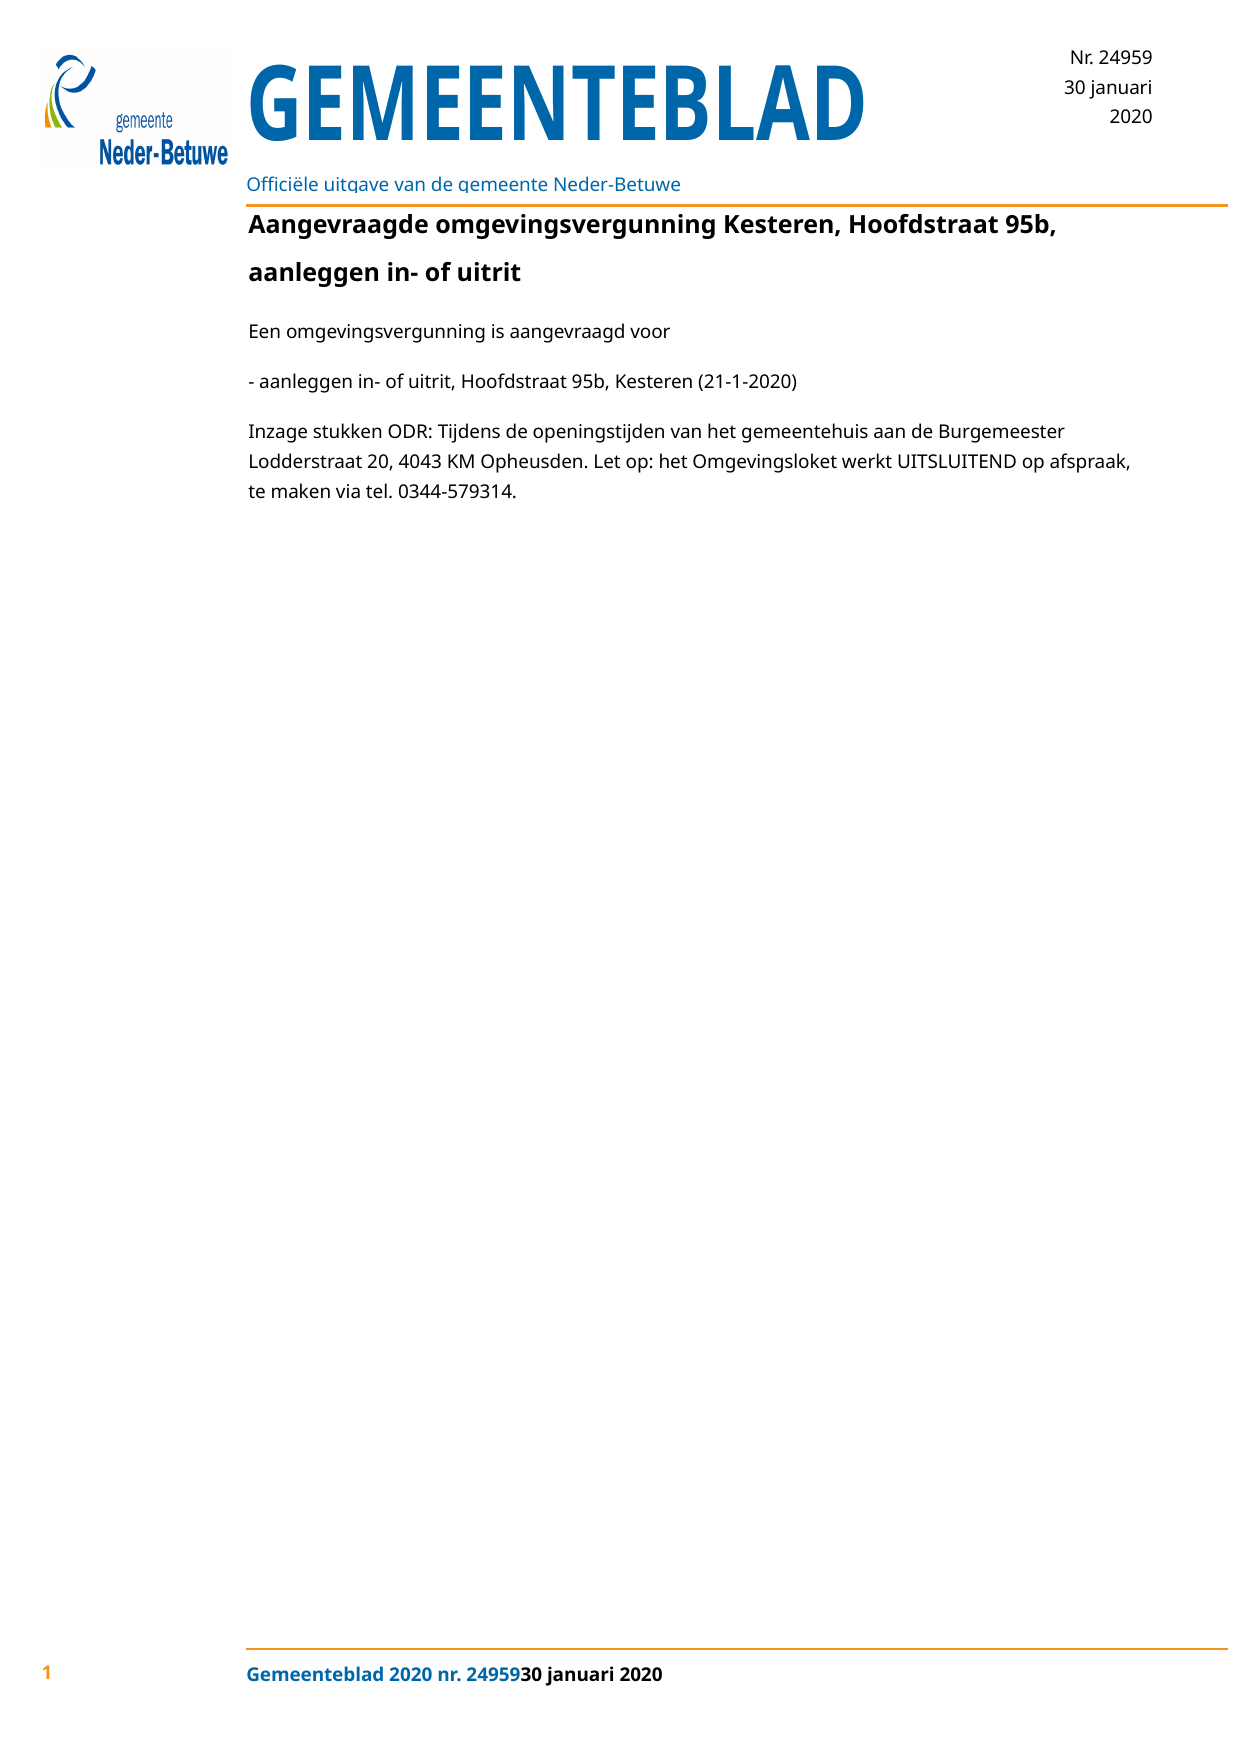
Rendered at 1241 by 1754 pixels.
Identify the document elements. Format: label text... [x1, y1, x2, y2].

text Inzage stukken ODR: Tijdens de openingstijden van het gemeentehuis aan de Burgemeester Lodderstraat 20, 4043 KM Opheusden. Let op: het Omgevingsloket werkt UITSLUITEND op afspraak, te maken via tel. 0344-579314. [248, 419, 1152, 504]
picture [41, 47, 231, 172]
text Een omgevingsvergunning is aangevraagd voor [248, 318, 1152, 344]
text - aanleggen in- of uitrit, Hoofdstraat 95b, Kesteren (21-1-2020) [248, 368, 1152, 394]
text Aangevraagde omgevingsvergunning Kesteren, Hoofdstraat 95b, aanleggen in- of uitrit [248, 207, 1152, 288]
